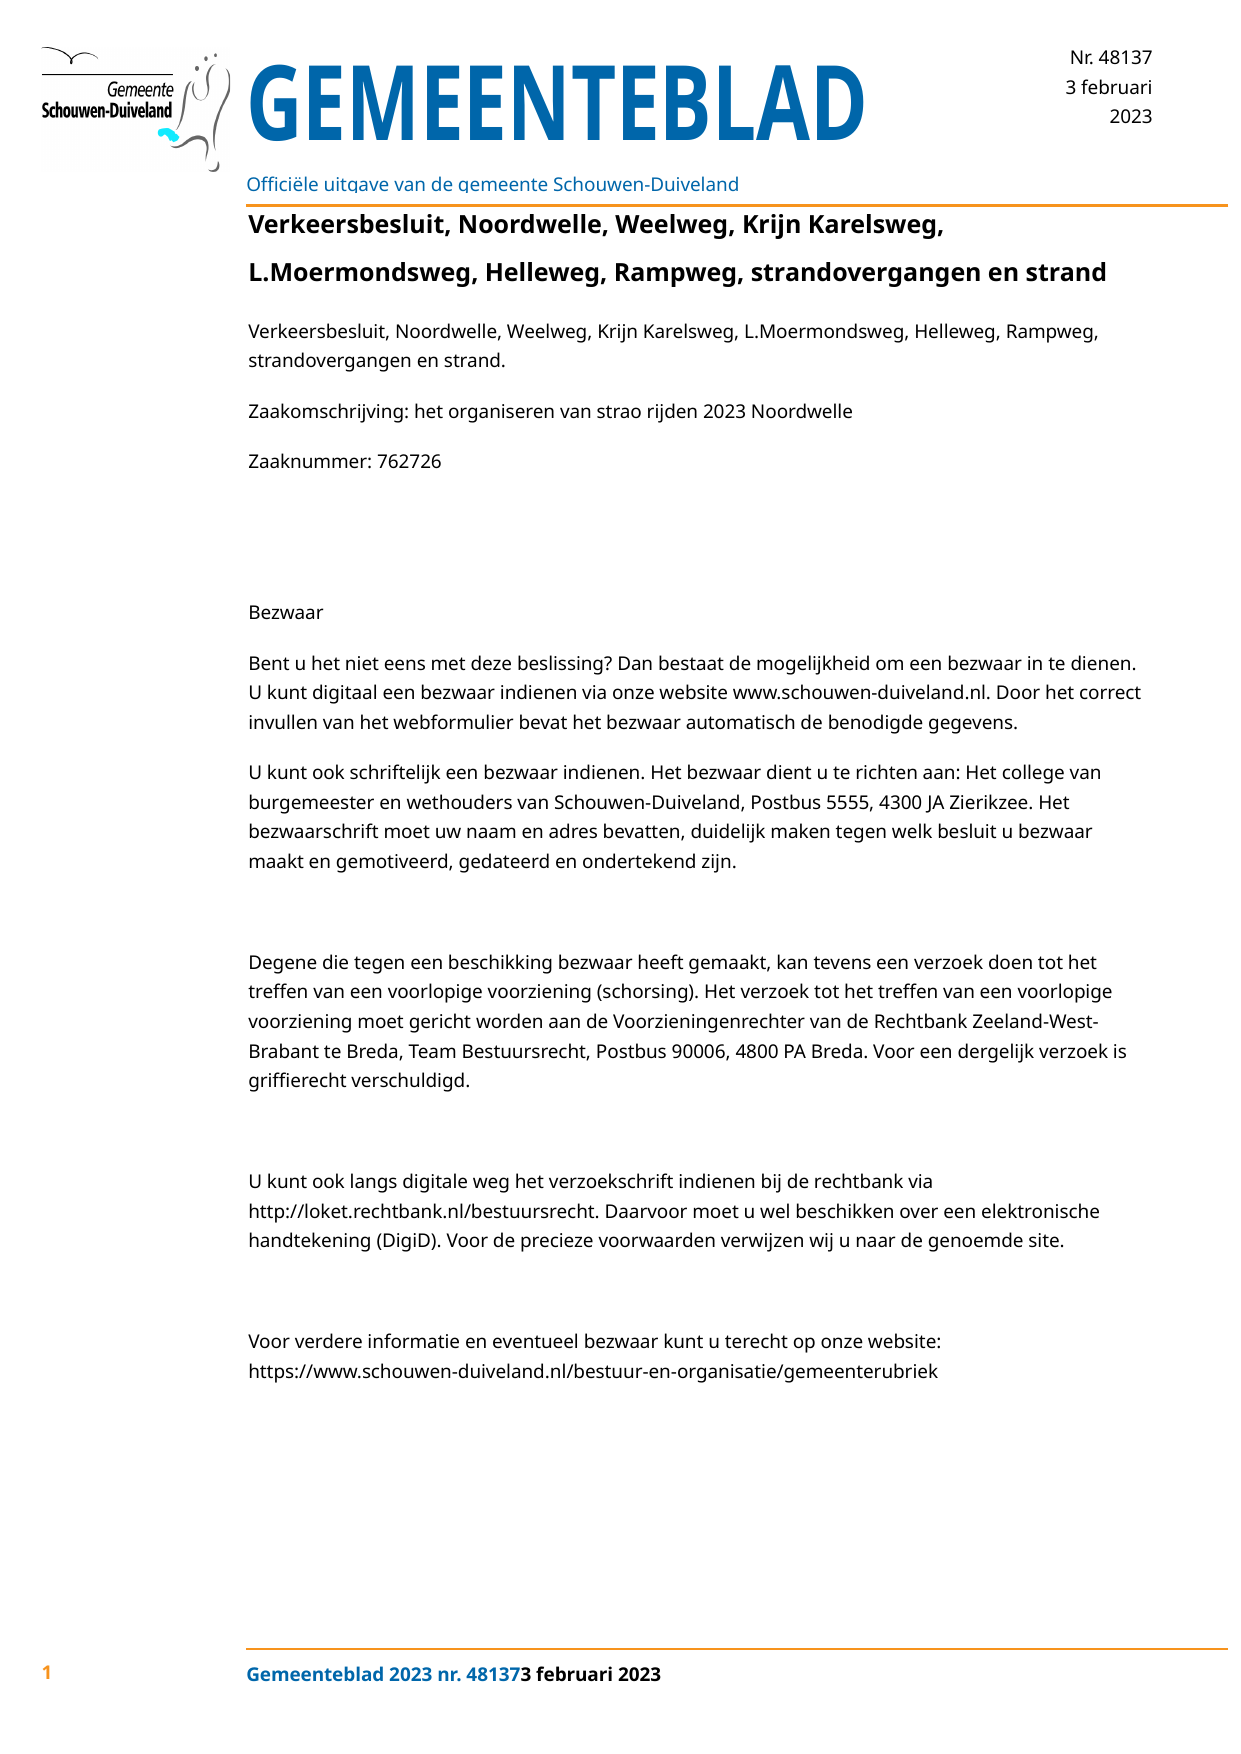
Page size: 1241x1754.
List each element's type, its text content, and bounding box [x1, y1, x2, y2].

text Verkeersbesluit, Noordwelle, Weelweg, Krijn Karelsweg, L.Moermondsweg, Helleweg, Rampweg, strandovergangen en strand. [248, 318, 1152, 373]
text Bezwaar [248, 599, 1152, 625]
text Degene die tegen een beschikking bezwaar heeft gemaakt, kan tevens een verzoek doen tot het treffen van een voorlopige voorziening (schorsing). Het verzoek tot het treffen van een voorlopige voorziening moet gericht worden aan de Voorzieningenrechter van de Rechtbank Zeeland-West-Brabant te Breda, Team Bestuursrecht, Postbus 90006, 4800 PA Breda. Voor een dergelijk verzoek is griffierecht verschuldigd. [248, 949, 1152, 1093]
text U kunt ook schriftelijk een bezwaar indienen. Het bezwaar dient u te richten aan: Het college van burgemeester en wethouders van Schouwen-Duiveland, Postbus 5555, 4300 JA Zierikzee. Het bezwaarschrift moet uw naam en adres bevatten, duidelijk maken tegen welk besluit u bezwaar maakt en gemotiveerd, gedateerd en ondertekend zijn. [248, 759, 1152, 874]
text Verkeersbesluit, Noordwelle, Weelweg, Krijn Karelsweg, L.Moermondsweg, Helleweg, Rampweg, strandovergangen en strand [248, 207, 1152, 288]
text U kunt ook langs digitale weg het verzoekschrift indienen bij de rechtbank via http://loket.rechtbank.nl/bestuursrecht. Daarvoor moet u wel beschikken over een elektronische handtekening (DigiD). Voor de precieze voorwaarden verwijzen wij u naar de genoemde site. [248, 1168, 1152, 1253]
text Voor verdere informatie en eventueel bezwaar kunt u terecht op onze website: https://www.schouwen-duiveland.nl/bestuur-en-organisatie/gemeenterubriek [248, 1328, 1152, 1384]
picture [41, 47, 231, 172]
text Bent u het niet eens met deze beslissing? Dan bestaat de mogelijkheid om een bezwaar in te dienen. U kunt digitaal een bezwaar indienen via onze website www.schouwen-duiveland.nl. Door het correct invullen van het webformulier bevat het bezwaar automatisch de benodigde gegevens. [248, 650, 1152, 735]
text Zaakomschrijving: het organiseren van strao rijden 2023 Noordwelle [248, 398, 1152, 424]
text Zaaknummer: 762726 [248, 448, 1152, 474]
